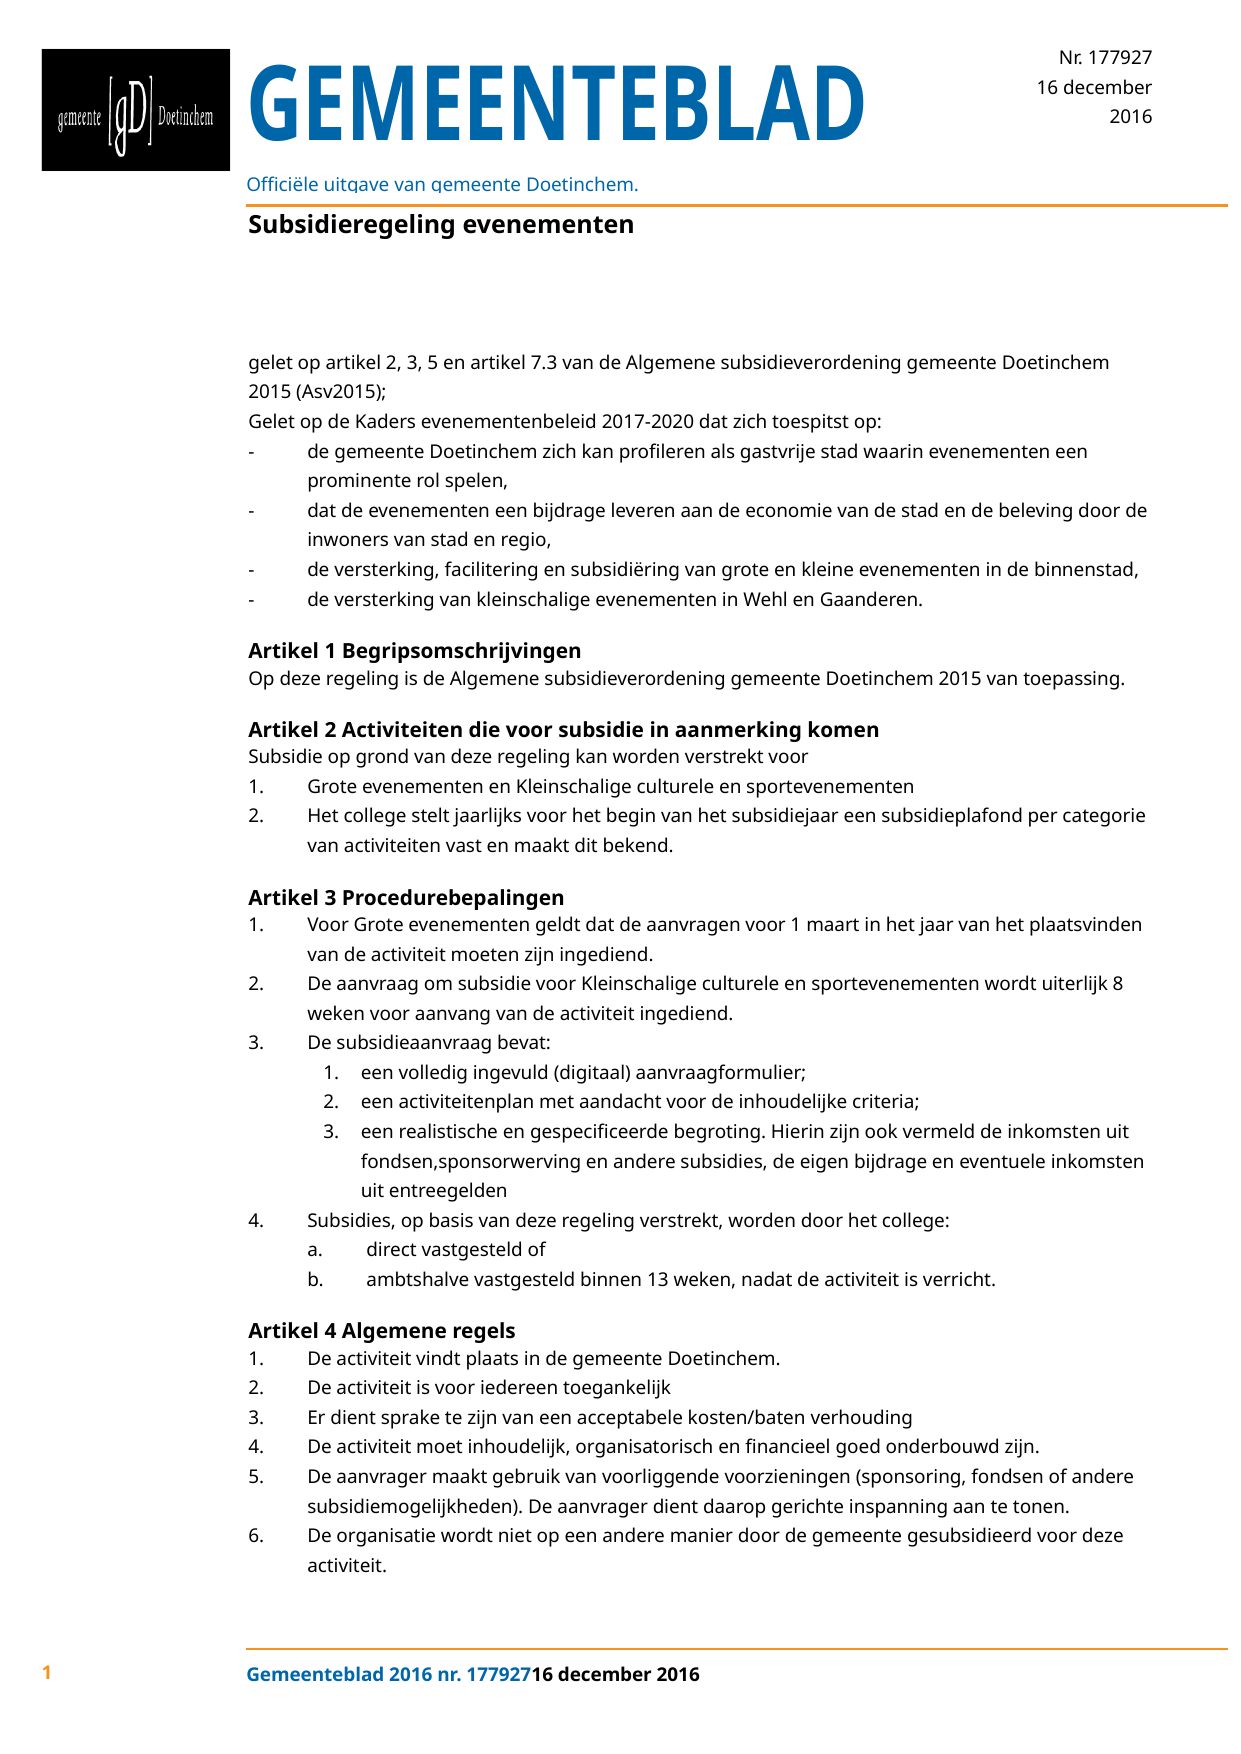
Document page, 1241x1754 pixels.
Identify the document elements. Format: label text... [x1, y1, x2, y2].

list De activiteit is voor iedereen toegankelijk [248, 1374, 1152, 1400]
list ambtshalve vastgesteld binnen 13 weken, nadat de activiteit is verricht. [307, 1266, 1152, 1292]
list een volledig ingevuld (digitaal) aanvraagformulier; [323, 1059, 1152, 1085]
picture [41, 47, 231, 172]
list De activiteit vindt plaats in de gemeente Doetinchem. [248, 1345, 1152, 1371]
text Gelet op de Kaders evenementenbeleid 2017-2020 dat zich toespitst op: [248, 408, 1152, 434]
text Artikel 1 Begripsomschrijvingen [248, 636, 1152, 665]
list De organisatie wordt niet op een andere manier door de gemeente gesubsidieerd voor deze activiteit. [248, 1522, 1152, 1578]
text gelet op artikel 2, 3, 5 en artikel 7.3 van de Algemene subsidieverordening gemeente Doetinchem 2015 (Asv2015); [248, 349, 1152, 404]
list de versterking van kleinschalige evenementen in Wehl en Gaanderen. [248, 586, 1152, 612]
list dat de evenementen een bijdrage leveren aan de economie van de stad en de beleving door de inwoners van stad en regio, [248, 497, 1152, 552]
text Op deze regeling is de Algemene subsidieverordening gemeente Doetinchem 2015 van toepassing. [248, 665, 1152, 690]
list Het college stelt jaarlijks voor het begin van het subsidiejaar een subsidieplafond per categorie van activiteiten vast en maakt dit bekend. [248, 803, 1152, 858]
text Artikel 3 Procedurebepalingen [248, 883, 1152, 911]
list de gemeente Doetinchem zich kan profileren als gastvrije stad waarin evenementen een prominente rol spelen, [248, 438, 1152, 493]
list een activiteitenplan met aandacht voor de inhoudelijke criteria; [323, 1089, 1152, 1114]
list de versterking, facilitering en subsidiëring van grote en kleine evenementen in de binnenstad, [248, 556, 1152, 582]
list De subsidieaanvraag bevat: [248, 1029, 1152, 1055]
list Subsidies, op basis van deze regeling verstrekt, worden door het college: [248, 1207, 1152, 1233]
text Subsidie op grond van deze regeling kan worden verstrekt voor [248, 743, 1152, 769]
list De activiteit moet inhoudelijk, organisatorisch en financieel goed onderbouwd zijn. [248, 1434, 1152, 1459]
list een realistische en gespecificeerde begroting. Hierin zijn ook vermeld de inkomsten uit fondsen,sponsorwerving en andere subsidies, de eigen bijdrage en eventuele inkomsten uit entreegelden [323, 1118, 1152, 1203]
list De aanvrager maakt gebruik van voorliggende voorzieningen (sponsoring, fondsen of andere subsidiemogelijkheden). De aanvrager dient daarop gerichte inspanning aan te tonen. [248, 1463, 1152, 1519]
list direct vastgesteld of [307, 1237, 1152, 1262]
list Er dient sprake te zijn van een acceptabele kosten/baten verhouding [248, 1404, 1152, 1430]
text Subsidieregeling evenementen [248, 207, 1152, 241]
text Artikel 4 Algemene regels [248, 1317, 1152, 1345]
list Voor Grote evenementen geldt dat de aanvragen voor 1 maart in het jaar van het plaatsvinden van de activiteit moeten zijn ingediend. [248, 911, 1152, 966]
list Grote evenementen en Kleinschalige culturele en sportevenementen [248, 773, 1152, 799]
list De aanvraag om subsidie voor Kleinschalige culturele en sportevenementen wordt uiterlijk 8 weken voor aanvang van de activiteit ingediend. [248, 970, 1152, 1026]
text Artikel 2 Activiteiten die voor subsidie in aanmerking komen [248, 715, 1152, 743]
